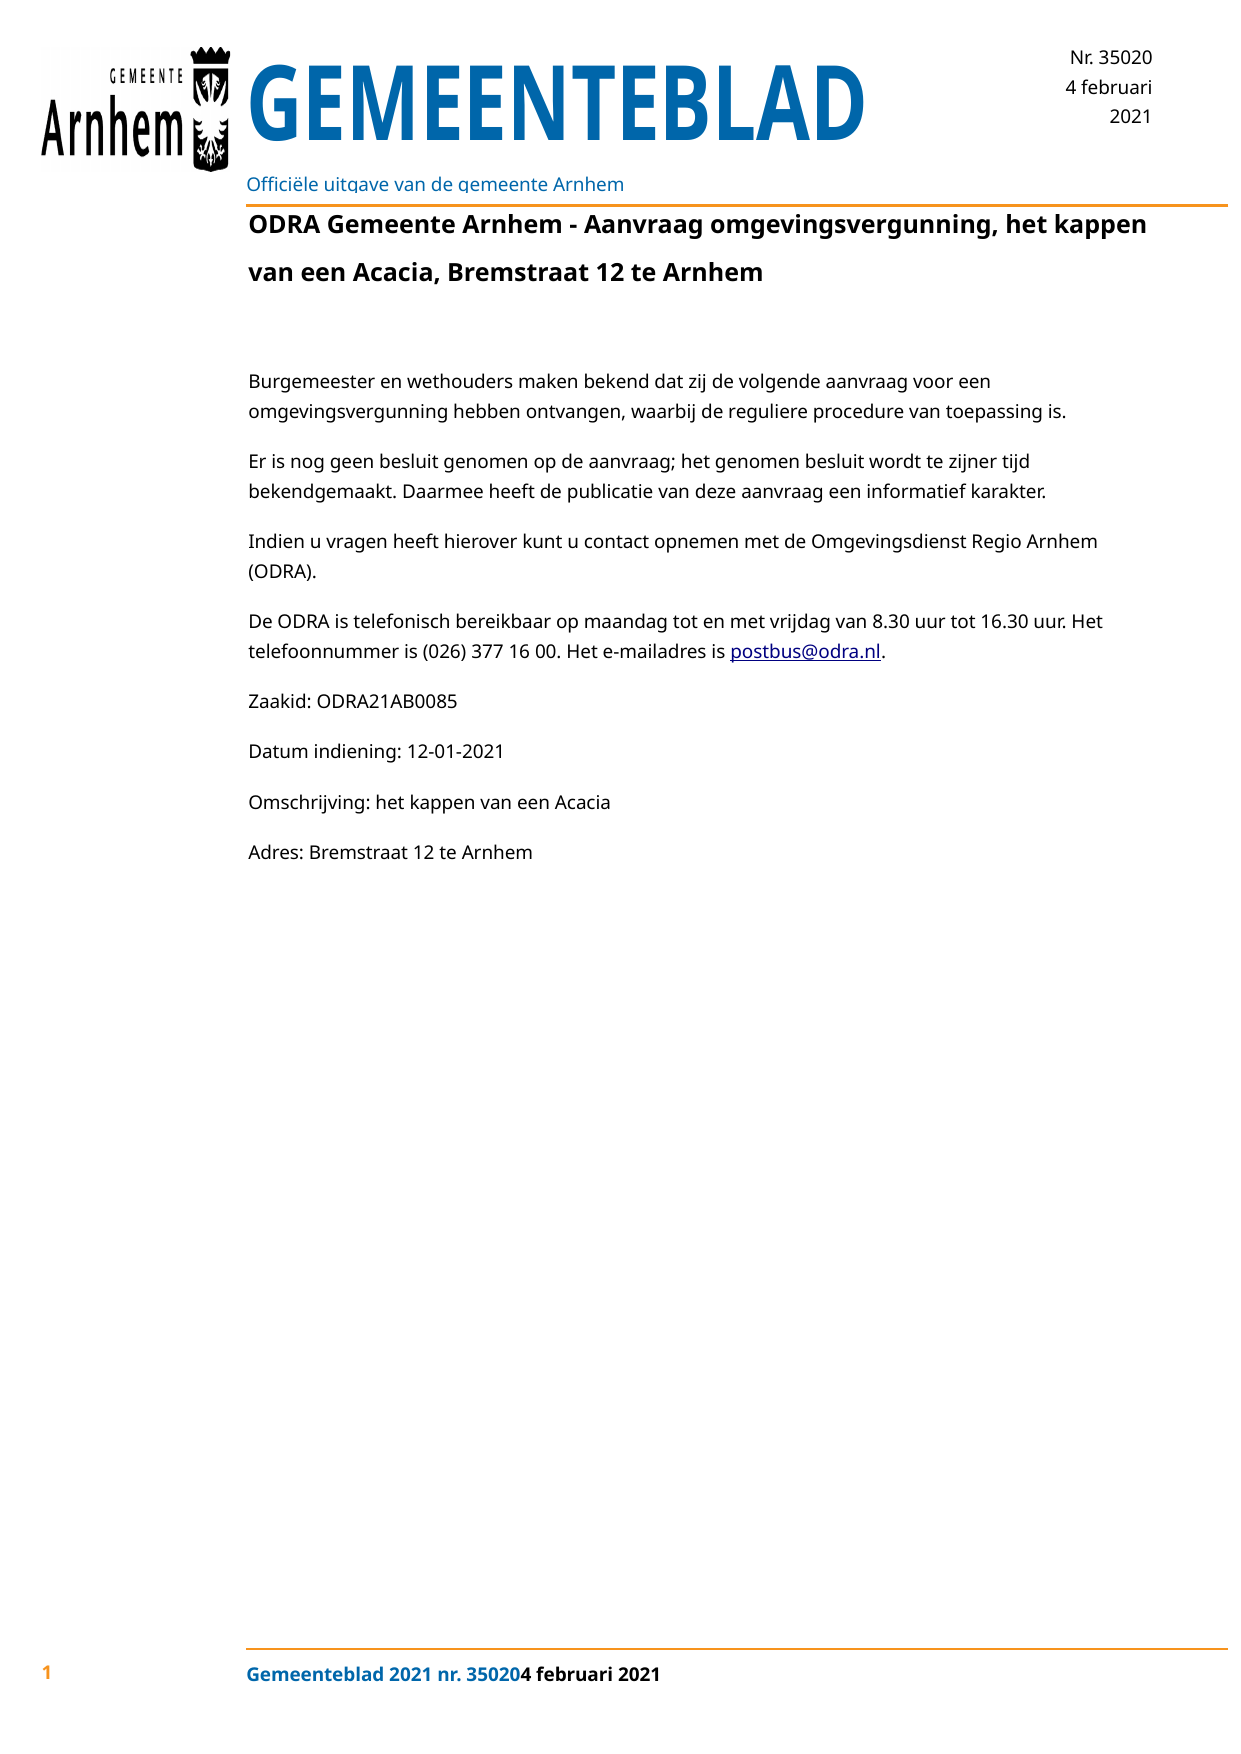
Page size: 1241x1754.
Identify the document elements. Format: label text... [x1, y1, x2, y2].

text De ODRA is telefonisch bereikbaar op maandag tot en met vrijdag van 8.30 uur tot 16.30 uur. Het telefoonnummer is (026) 377 16 00. Het e-mailadres is postbus@odra.nl. [248, 608, 1152, 664]
text Zaakid: ODRA21AB0085 [248, 688, 1152, 714]
text Omschrijving: het kappen van een Acacia [248, 789, 1152, 815]
text Datum indiening: 12-01-2021 [248, 739, 1152, 764]
text Burgemeester en wethouders maken bekend dat zij de volgende aanvraag voor een omgevingsvergunning hebben ontvangen, waarbij de reguliere procedure van toepassing is. [248, 368, 1152, 424]
picture [41, 47, 231, 172]
text Indien u vragen heeft hierover kunt u contact opnemen met de Omgevingsdienst Regio Arnhem (ODRA). [248, 528, 1152, 584]
text Adres: Bremstraat 12 te Arnhem [248, 839, 1152, 865]
text ODRA Gemeente Arnhem - Aanvraag omgevingsvergunning, het kappen van een Acacia, Bremstraat 12 te Arnhem [248, 207, 1152, 288]
text Er is nog geen besluit genomen op de aanvraag; het genomen besluit wordt te zijner tijd bekendgemaakt. Daarmee heeft de publicatie van deze aanvraag een informatief karakter. [248, 448, 1152, 504]
